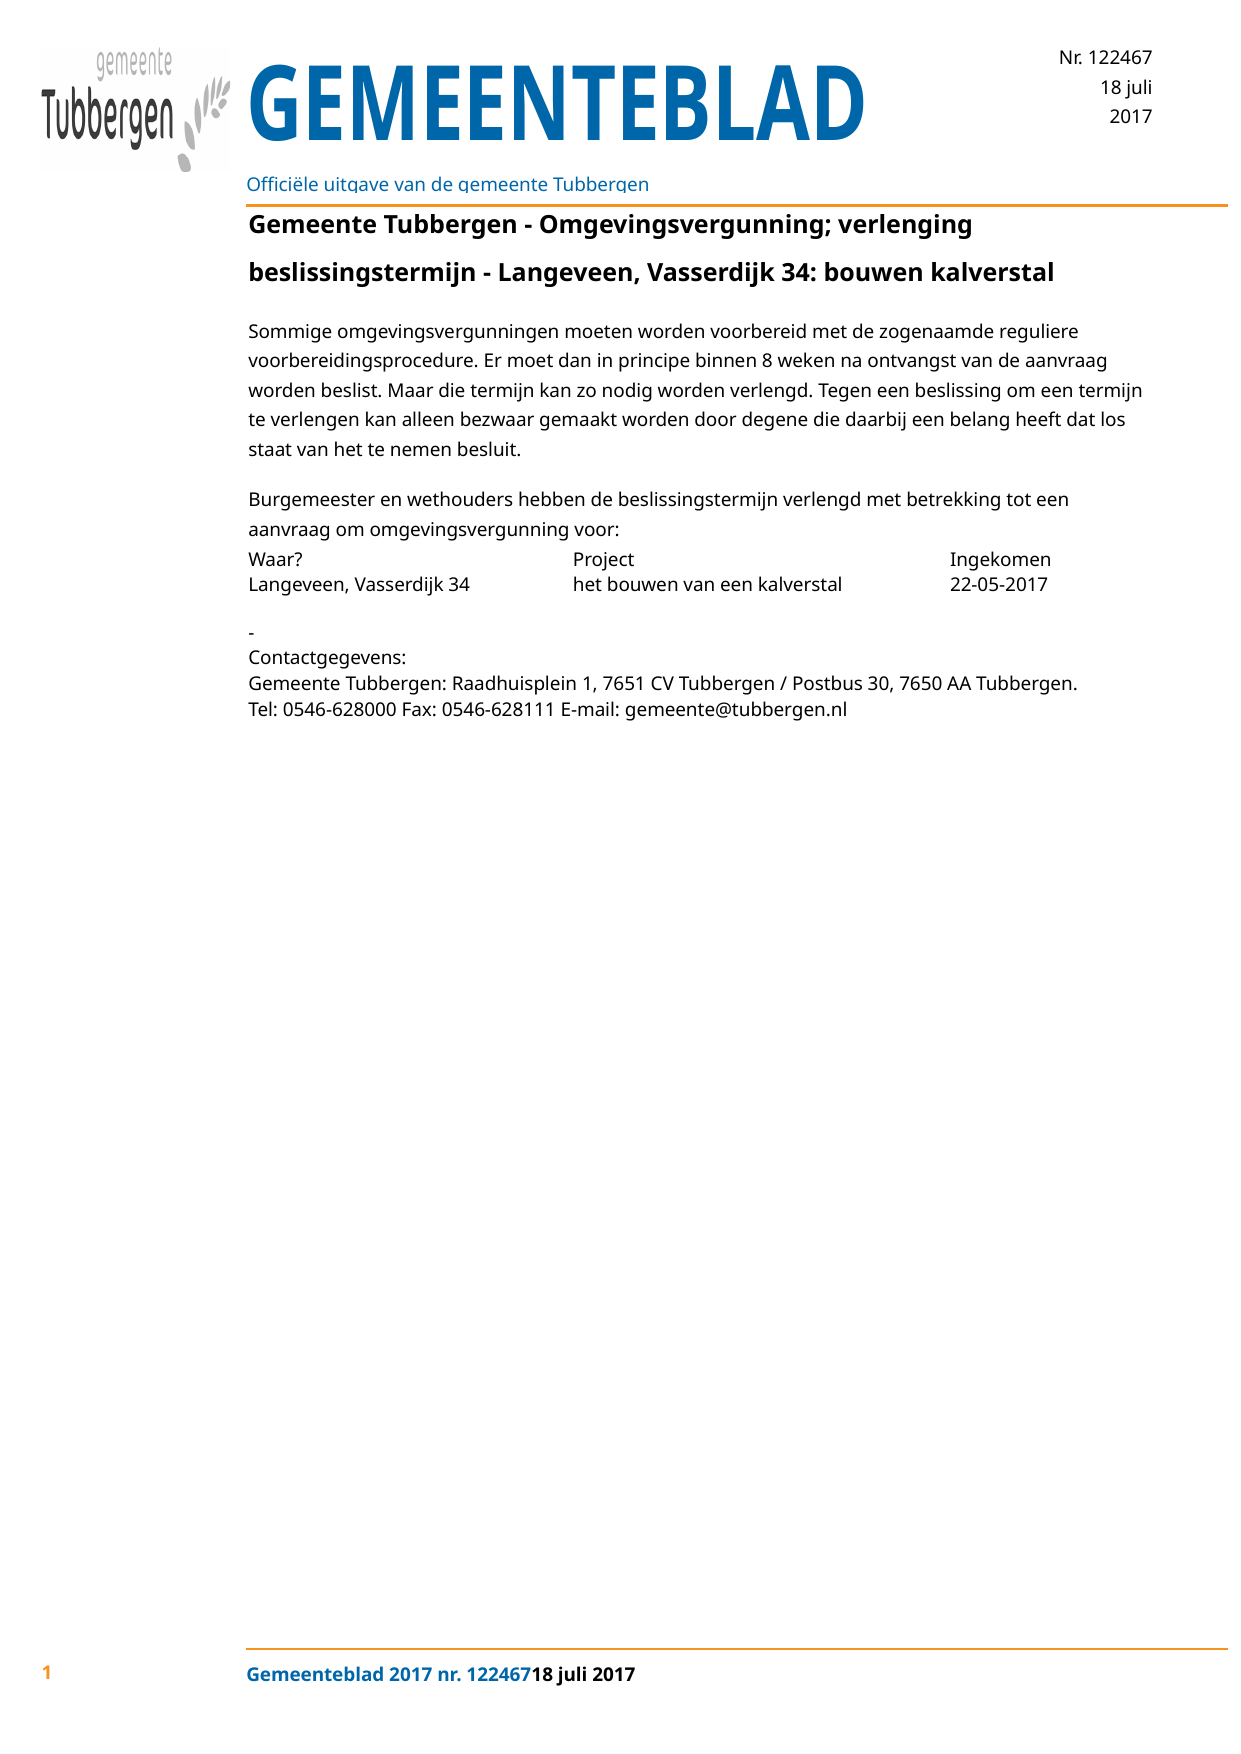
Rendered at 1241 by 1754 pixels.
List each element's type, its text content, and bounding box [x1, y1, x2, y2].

table_header Waar? [248, 546, 573, 572]
table_header Project [573, 546, 950, 572]
table_cell Langeveen, Vasserdijk 34 [248, 572, 573, 597]
text Gemeente Tubbergen - Omgevingsvergunning; verlenging beslissingstermijn - Langeveen, Vasserdijk 34: bouwen kalverstal [248, 207, 1152, 288]
text - [248, 619, 1152, 644]
table_header Ingekomen [950, 546, 1152, 572]
text Contactgegevens: [248, 644, 1152, 670]
text Sommige omgevingsvergunningen moeten worden voorbereid met de zogenaamde reguliere voorbereidingsprocedure. Er moet dan in principe binnen 8 weken na ontvangst van de aanvraag worden beslist. Maar die termijn kan zo nodig worden verlengd. Tegen een beslissing om een termijn te verlengen kan alleen bezwaar gemaakt worden door degene die daarbij een belang heeft dat los staat van het te nemen besluit. [248, 318, 1152, 462]
text Gemeente Tubbergen: Raadhuisplein 1, 7651 CV Tubbergen / Postbus 30, 7650 AA Tubbergen. [248, 670, 1152, 696]
table_cell het bouwen van een kalverstal [573, 572, 950, 597]
table_cell 22-05-2017 [950, 572, 1152, 597]
text Tel: 0546-628000 Fax: 0546-628111 E-mail: gemeente@tubbergen.nl [248, 696, 1152, 722]
picture [41, 47, 231, 172]
text Burgemeester en wethouders hebben de beslissingstermijn verlengd met betrekking tot een aanvraag om omgevingsvergunning voor: [248, 487, 1152, 542]
